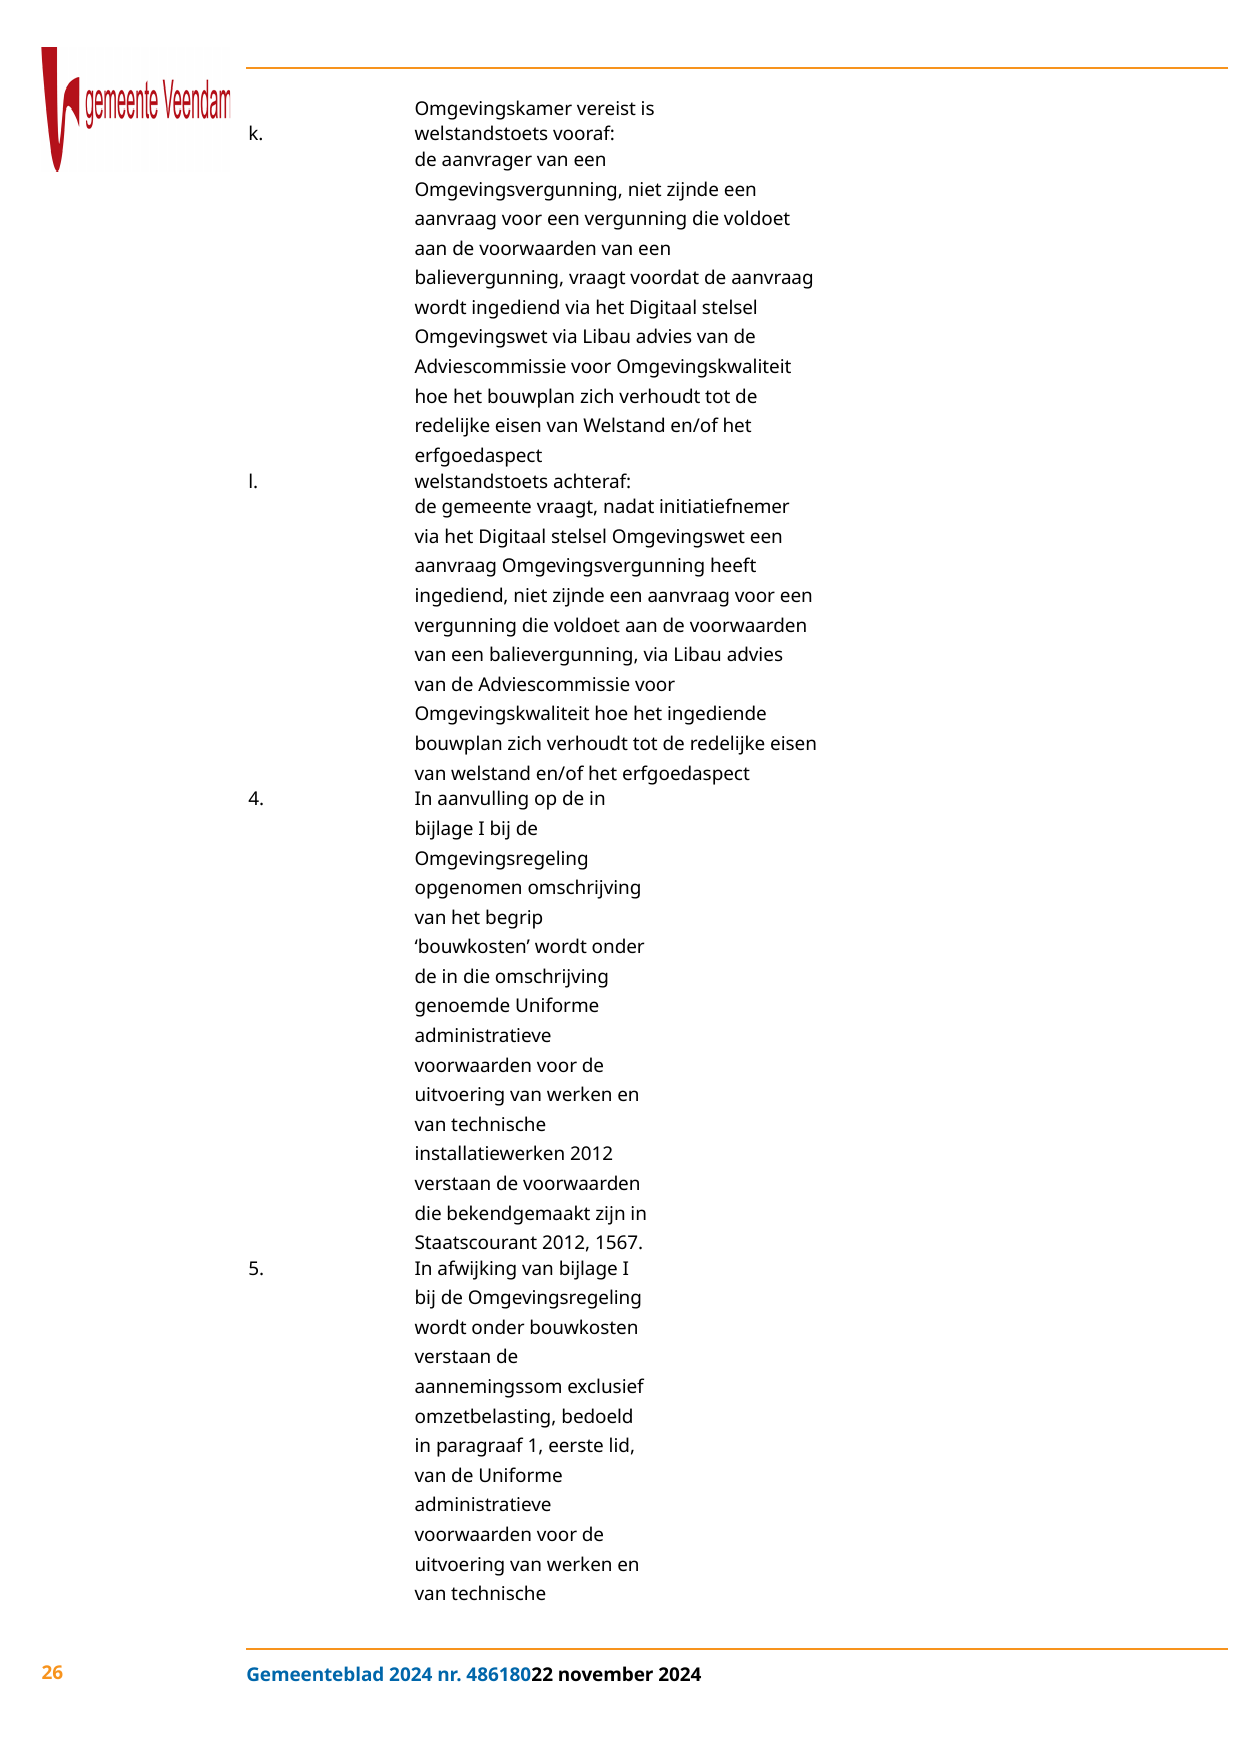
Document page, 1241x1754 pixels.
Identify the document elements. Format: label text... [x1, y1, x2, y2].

table_cell [819, 494, 985, 786]
table_cell [653, 786, 1152, 1255]
table_cell [819, 468, 985, 493]
table_cell k. [248, 121, 414, 146]
table_cell de gemeente vraagt, nadat initiatiefnemer via het Digitaal stelsel Omgevingswet een aanvraag Omgevingsvergunning heeft ingediend, niet zijnde een aanvraag voor een vergunning die voldoet aan de voorwaarden van een balievergunning, via Libau advies van de Adviescommissie voor Omgevingskwaliteit hoe het ingediende bouwplan zich verhoudt tot de redelijke eisen van welstand en/of het erfgoedaspect [414, 494, 819, 786]
table_cell l. [248, 468, 414, 493]
table_cell [653, 1255, 1152, 1606]
picture [41, 47, 231, 172]
table_cell welstandstoets vooraf: [414, 121, 819, 146]
table_cell In afwijking van bijlage I bij de Omgevingsregeling wordt onder bouwkosten verstaan de aannemingssom exclusief omzetbelasting, bedoeld in paragraaf 1, eerste lid, van de Uniforme administratieve voorwaarden voor de uitvoering van werken en van technische [414, 1255, 653, 1606]
table_cell [819, 121, 985, 146]
table_cell de aanvrager van een Omgevingsvergunning, niet zijnde een aanvraag voor een vergunning die voldoet aan de voorwaarden van een balievergunning, vraagt voordat de aanvraag wordt ingediend via het Digitaal stelsel Omgevingswet via Libau advies van de Adviescommissie voor Omgevingskwaliteit hoe het bouwplan zich verhoudt tot de redelijke eisen van Welstand en/of het erfgoedaspect [414, 146, 819, 468]
table_cell [985, 95, 1152, 121]
table_cell 4. [248, 786, 414, 1255]
table_cell Omgevingskamer vereist is [414, 95, 819, 121]
table_cell In aanvulling op de in bijlage I bij de Omgevingsregeling opgenomen omschrijving van het begrip ‘bouwkosten’ wordt onder de in die omschrijving genoemde Uniforme administratieve voorwaarden voor de uitvoering van werken en van technische installatiewerken 2012 verstaan de voorwaarden die bekendgemaakt zijn in Staatscourant 2012, 1567. [414, 786, 653, 1255]
table_cell [248, 95, 414, 121]
table_cell welstandstoets achteraf: [414, 468, 819, 493]
table_cell [248, 146, 414, 468]
table_cell [819, 146, 985, 468]
table_cell [985, 494, 1152, 786]
table_cell 5. [248, 1255, 414, 1606]
table_cell [985, 146, 1152, 468]
table_cell [248, 494, 414, 786]
table_cell [819, 95, 985, 121]
